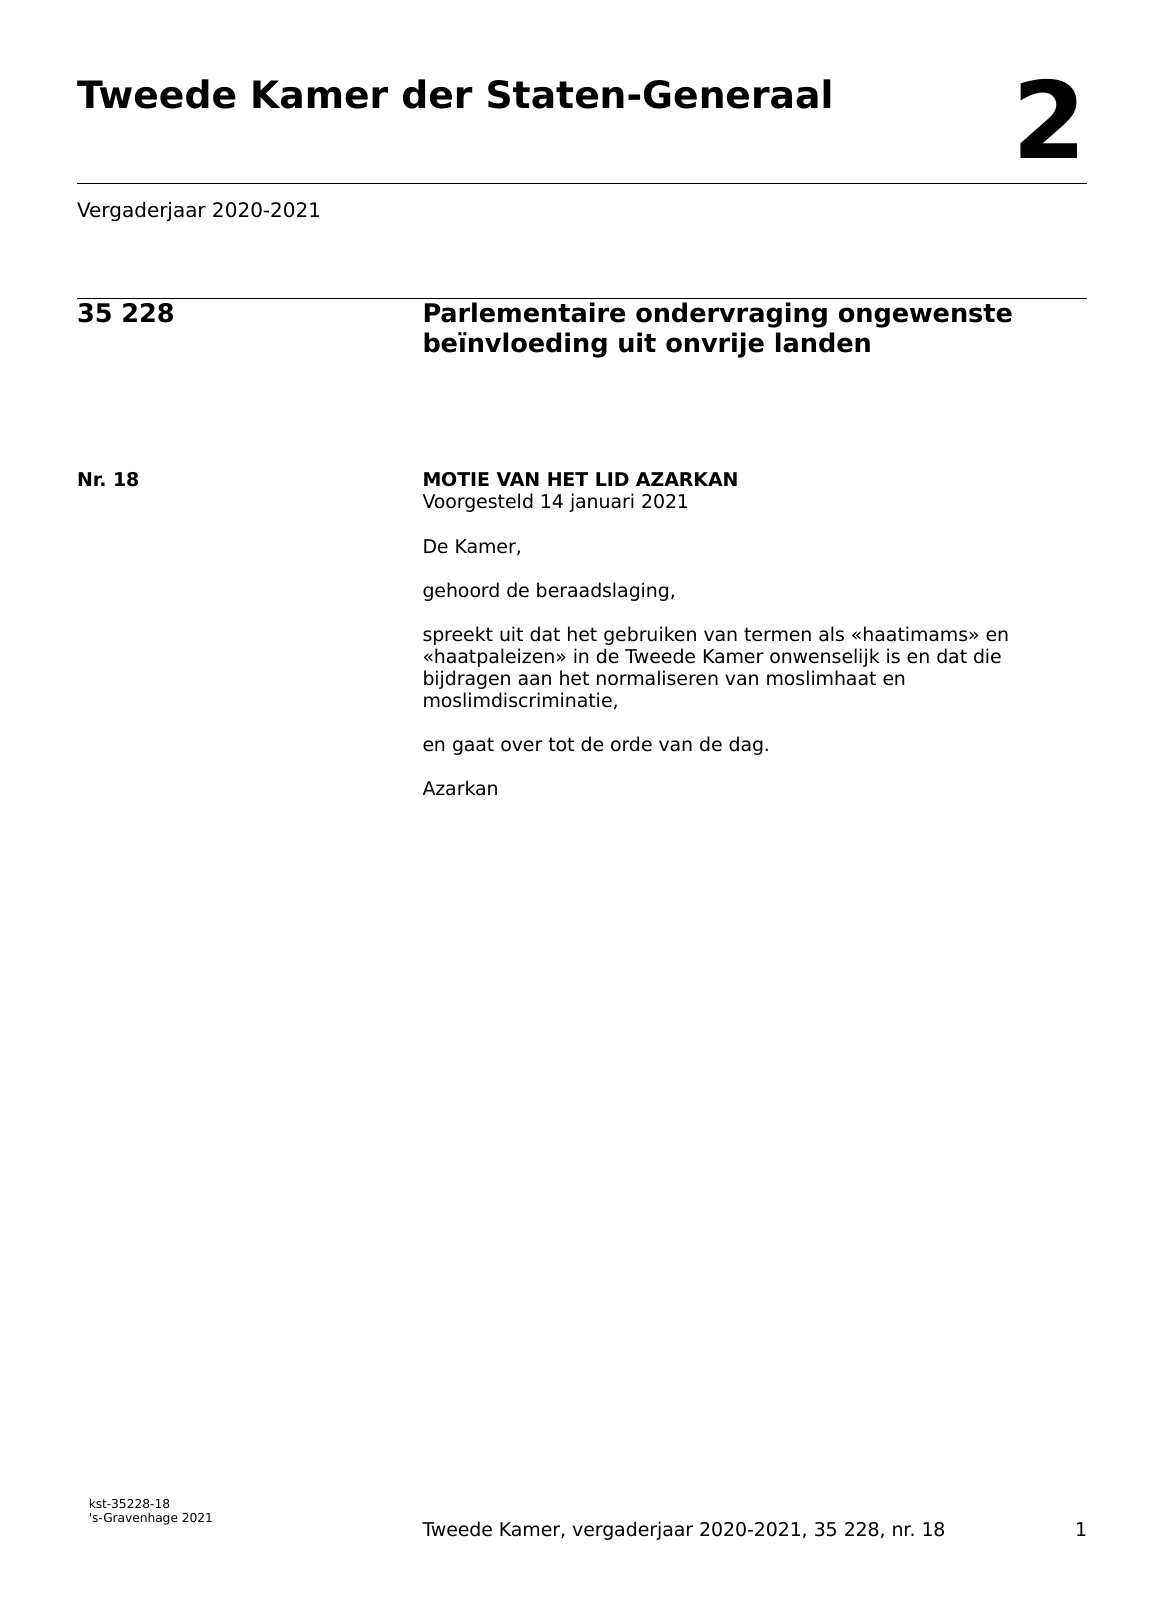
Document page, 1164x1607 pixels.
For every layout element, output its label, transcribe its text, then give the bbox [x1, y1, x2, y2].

subtitle 35 228 Parlementaire ondervraging ongewenste beïnvloeding uit onvrije landen [77, 299, 1087, 358]
table_header Tweede Kamer der Staten-Generaal [77, 59, 886, 183]
text Voorgesteld 14 januari 2021 [422, 491, 1087, 513]
text kst-35228-18 [88, 1497, 323, 1511]
subtitle Nr. 18 MOTIE VAN HET LID AZARKAN [77, 469, 1087, 491]
text Azarkan [422, 778, 1087, 800]
text 's-Gravenhage 2021 [88, 1511, 323, 1525]
text spreekt uit dat het gebruiken van termen als «haatimams» en «haatpaleizen» in de Tweede Kamer onwenselijk is en dat die bijdragen aan het normaliseren van moslimhaat en moslimdiscriminatie, [422, 624, 1087, 712]
text en gaat over tot de orde van de dag. [422, 734, 1087, 756]
text De Kamer, [422, 536, 1087, 557]
table_header 2 [886, 59, 1087, 183]
text gehoord de beraadslaging, [422, 580, 1087, 602]
table_cell Vergaderjaar 2020-2021 [77, 184, 1087, 298]
